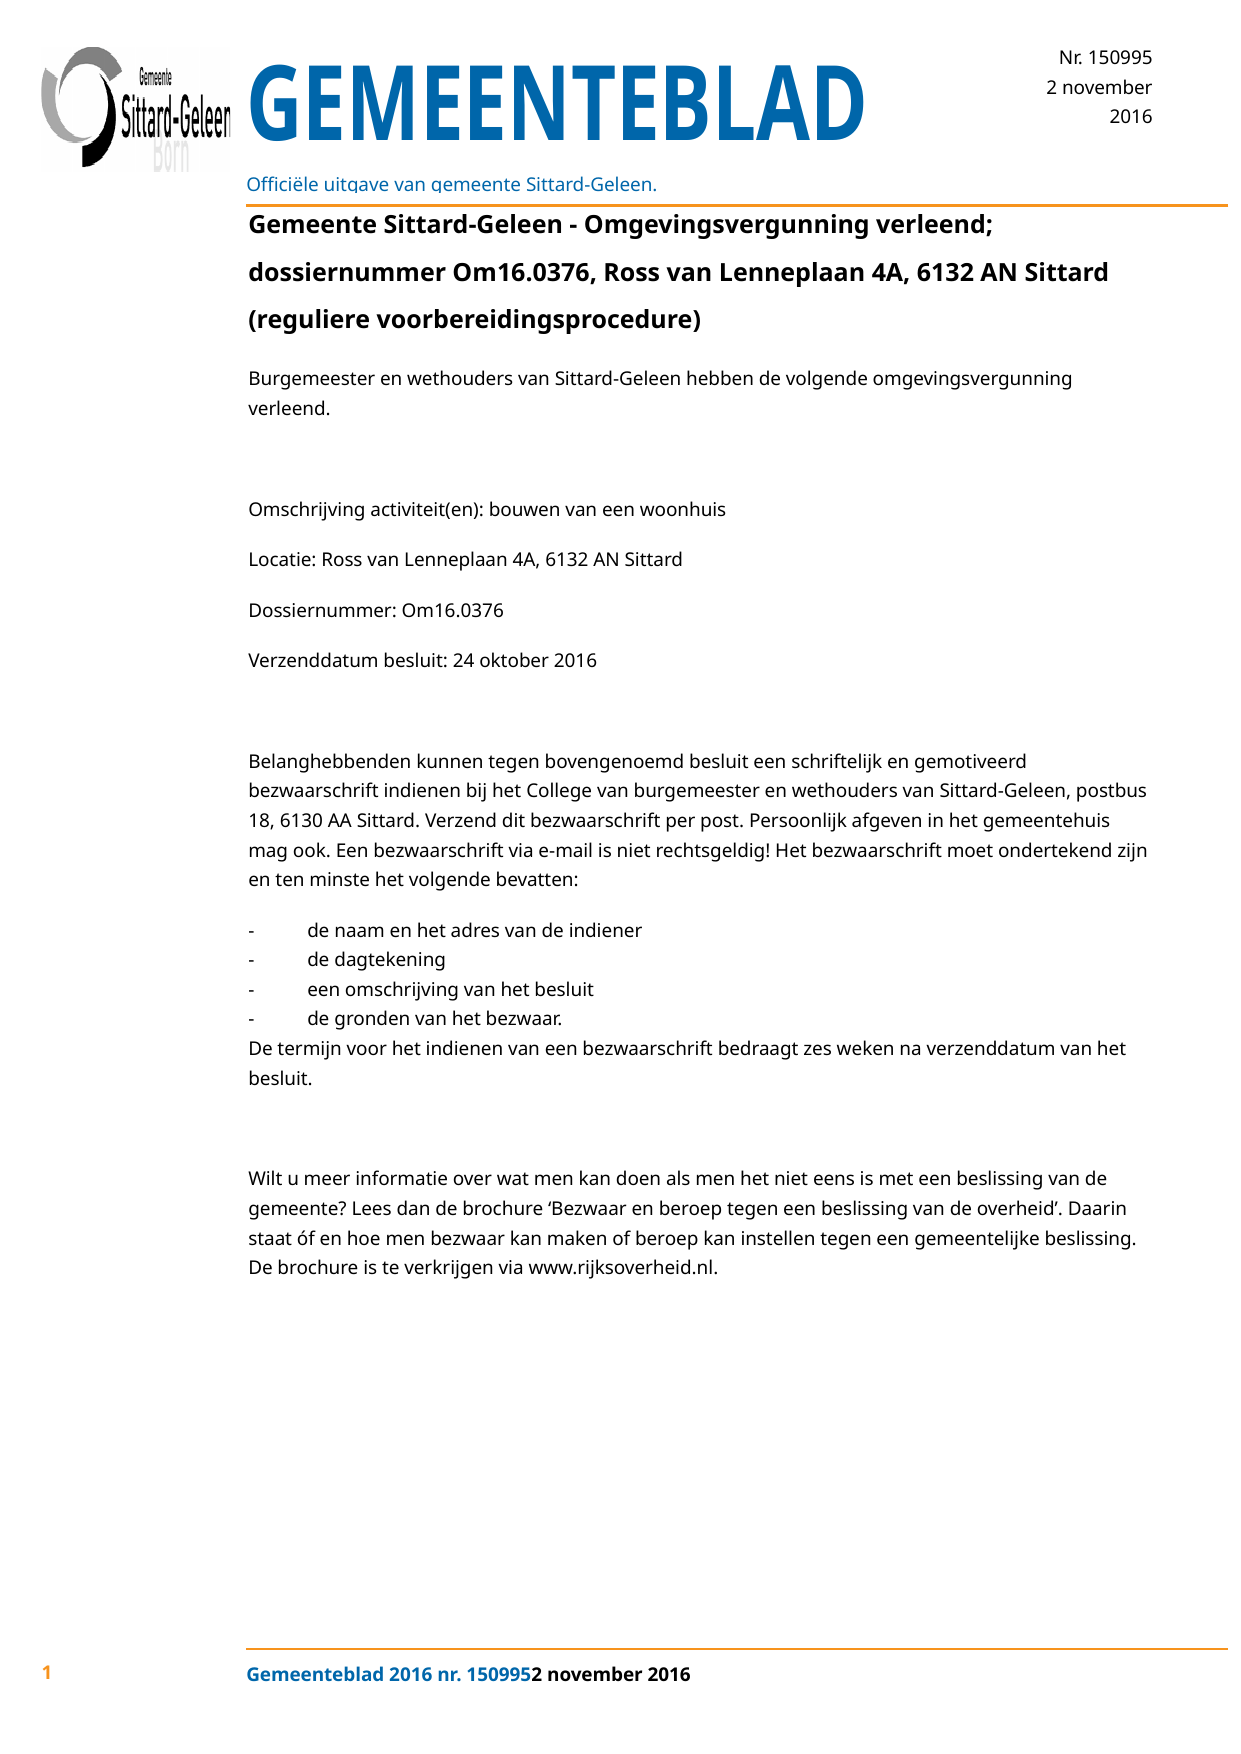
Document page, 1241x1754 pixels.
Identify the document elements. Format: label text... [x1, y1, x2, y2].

text Locatie: Ross van Lenneplaan 4A, 6132 AN Sittard [248, 546, 1152, 572]
text Dossiernummer: Om16.0376 [248, 597, 1152, 622]
list de naam en het adres van de indiener [248, 917, 1152, 942]
text Wilt u meer informatie over wat men kan doen als men het niet eens is met een beslissing van de gemeente? Lees dan de brochure ‘Bezwaar en beroep tegen een beslissing van de overheid’. Daarin staat óf en hoe men bezwaar kan maken of beroep kan instellen tegen een gemeentelijke beslissing. De brochure is te verkrijgen via www.rijksoverheid.nl. [248, 1166, 1152, 1280]
text Gemeente Sittard-Geleen - Omgevingsvergunning verleend; dossiernummer Om16.0376, Ross van Lenneplaan 4A, 6132 AN Sittard (reguliere voorbereidingsprocedure) [248, 207, 1152, 336]
text De termijn voor het indienen van een bezwaarschrift bedraagt zes weken na verzenddatum van het besluit. [248, 1035, 1152, 1090]
text Burgemeester en wethouders van Sittard-Geleen hebben de volgende omgevingsvergunning verleend. [248, 366, 1152, 421]
text Belanghebbenden kunnen tegen bovengenoemd besluit een schriftelijk en gemotiveerd bezwaarschrift indienen bij het College van burgemeester en wethouders van Sittard-Geleen, postbus 18, 6130 AA Sittard. Verzend dit bezwaarschrift per post. Persoonlijk afgeven in het gemeentehuis mag ook. Een bezwaarschrift via e-mail is niet rechtsgeldig! Het bezwaarschrift moet ondertekend zijn en ten minste het volgende bevatten: [248, 748, 1152, 892]
text Verzenddatum besluit: 24 oktober 2016 [248, 647, 1152, 673]
picture [41, 47, 231, 172]
list de dagtekening [248, 946, 1152, 972]
text Omschrijving activiteit(en): bouwen van een woonhuis [248, 496, 1152, 522]
list een omschrijving van het besluit [248, 976, 1152, 1002]
list de gronden van het bezwaar. [248, 1006, 1152, 1031]
